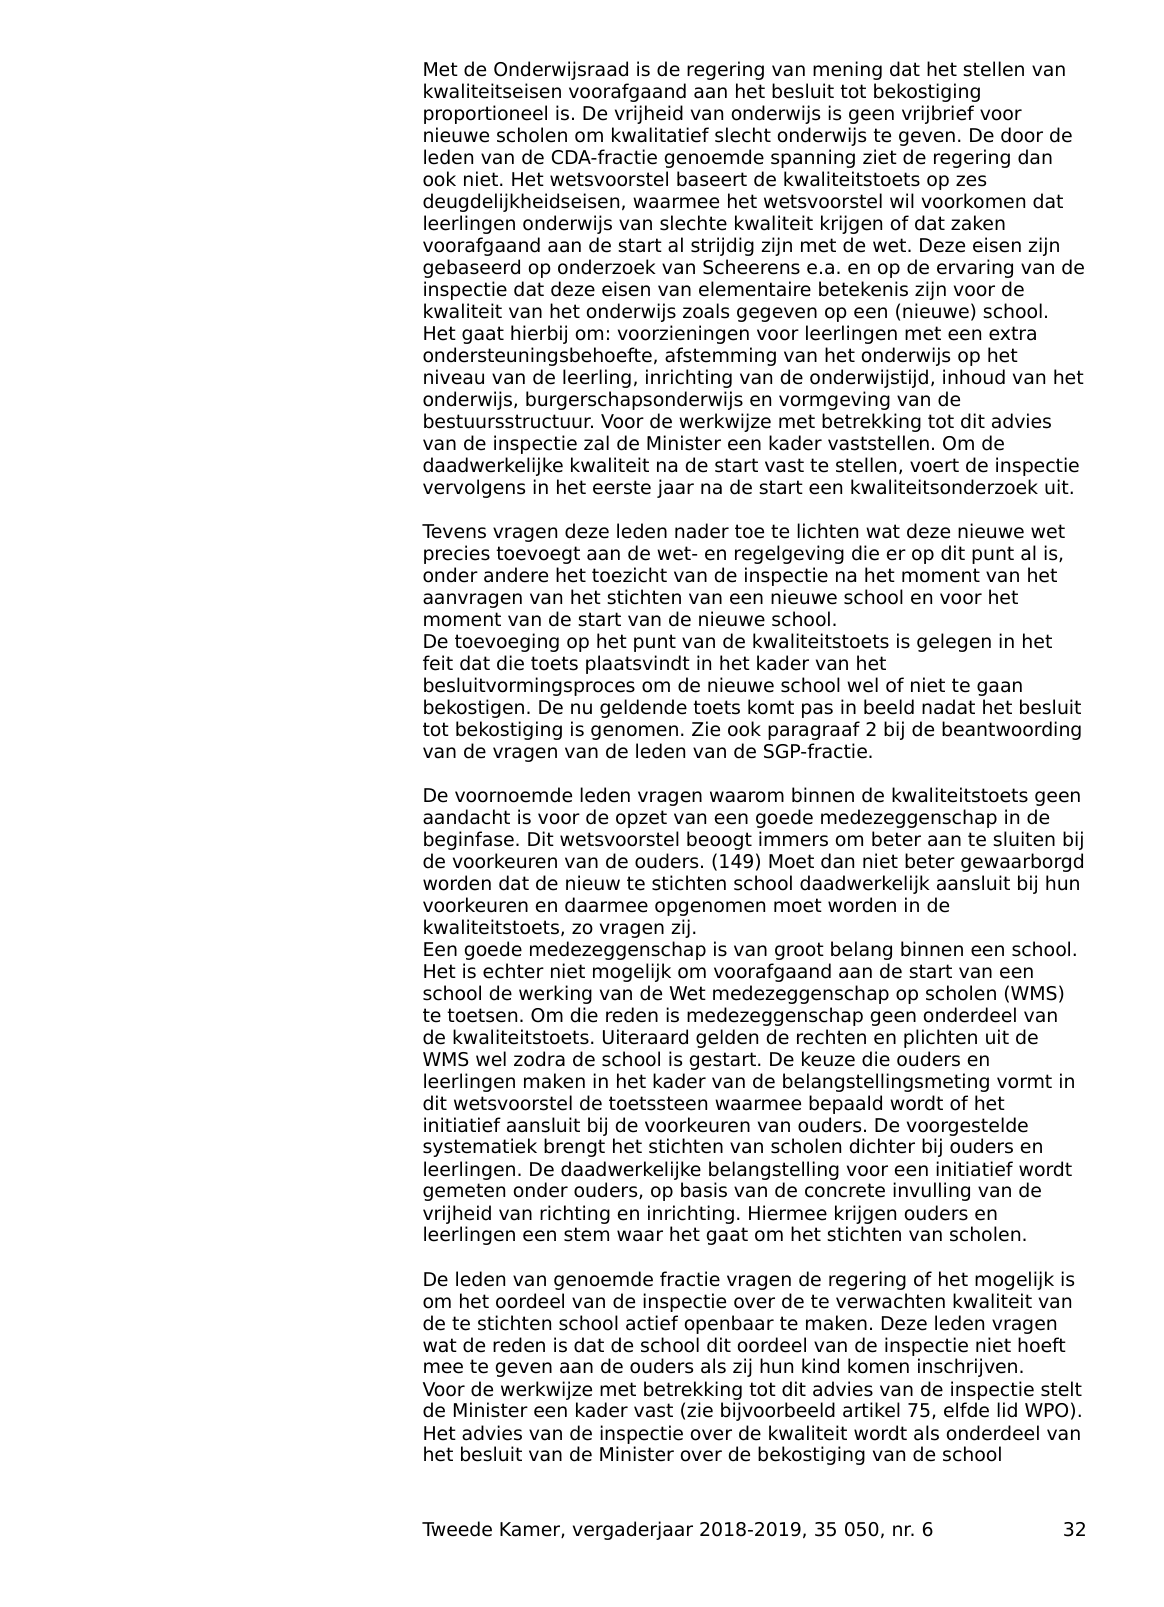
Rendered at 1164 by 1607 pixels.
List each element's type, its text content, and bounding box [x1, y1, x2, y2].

text Tevens vragen deze leden nader toe te lichten wat deze nieuwe wet precies toevoegt aan de wet- en regelgeving die er op dit punt al is, onder andere het toezicht van de inspectie na het moment van het aanvragen van het stichten van een nieuwe school en voor het moment van de start van de nieuwe school. [422, 521, 1087, 631]
text Een goede medezeggenschap is van groot belang binnen een school. Het is echter niet mogelijk om voorafgaand aan de start van een school de werking van de Wet medezeggenschap op scholen (WMS) te toetsen. Om die reden is medezeggenschap geen onderdeel van de kwaliteitstoets. Uiteraard gelden de rechten en plichten uit de WMS wel zodra de school is gestart. De keuze die ouders en leerlingen maken in het kader van de belangstellingsmeting vormt in dit wetsvoorstel de toetssteen waarmee bepaald wordt of het initiatief aansluit bij de voorkeuren van ouders. De voorgestelde systematiek brengt het stichten van scholen dichter bij ouders en leerlingen. De daadwerkelijke belangstelling voor een initiatief wordt gemeten onder ouders, op basis van de concrete invulling van de vrijheid van richting en inrichting. Hiermee krijgen ouders en leerlingen een stem waar het gaat om het stichten van scholen. [422, 939, 1087, 1246]
text Met de Onderwijsraad is de regering van mening dat het stellen van kwaliteitseisen voorafgaand aan het besluit tot bekostiging proportioneel is. De vrijheid van onderwijs is geen vrijbrief voor nieuwe scholen om kwalitatief slecht onderwijs te geven. De door de leden van de CDA-fractie genoemde spanning ziet de regering dan ook niet. Het wetsvoorstel baseert de kwaliteitstoets op zes deugdelijkheidseisen, waarmee het wetsvoorstel wil voorkomen dat leerlingen onderwijs van slechte kwaliteit krijgen of dat zaken voorafgaand aan de start al strijdig zijn met de wet. Deze eisen zijn gebaseerd op onderzoek van Scheerens e.a. en op de ervaring van de inspectie dat deze eisen van elementaire betekenis zijn voor de kwaliteit van het onderwijs zoals gegeven op een (nieuwe) school. Het gaat hierbij om: voorzieningen voor leerlingen met een extra ondersteuningsbehoefte, afstemming van het onderwijs op het niveau van de leerling, inrichting van de onderwijstijd, inhoud van het onderwijs, burgerschapsonderwijs en vormgeving van de bestuursstructuur. Voor de werkwijze met betrekking tot dit advies van de inspectie zal de Minister een kader vaststellen. Om de daadwerkelijke kwaliteit na de start vast te stellen, voert de inspectie vervolgens in het eerste jaar na de start een kwaliteitsonderzoek uit. [422, 59, 1087, 499]
text De leden van genoemde fractie vragen de regering of het mogelijk is om het oordeel van de inspectie over de te verwachten kwaliteit van de te stichten school actief openbaar te maken. Deze leden vragen wat de reden is dat de school dit oordeel van de inspectie niet hoeft mee te geven aan de ouders als zij hun kind komen inschrijven. [422, 1268, 1087, 1378]
text Voor de werkwijze met betrekking tot dit advies van de inspectie stelt de Minister een kader vast (zie bijvoorbeeld artikel 75, elfde lid WPO). Het advies van de inspectie over de kwaliteit wordt als onderdeel van het besluit van de Minister over de bekostiging van de school [422, 1378, 1087, 1466]
text De toevoeging op het punt van de kwaliteitstoets is gelegen in het feit dat die toets plaatsvindt in het kader van het besluitvormingsproces om de nieuwe school wel of niet te gaan bekostigen. De nu geldende toets komt pas in beeld nadat het besluit tot bekostiging is genomen. Zie ook paragraaf 2 bij de beantwoording van de vragen van de leden van de SGP-fractie. [422, 631, 1087, 763]
text De voornoemde leden vragen waarom binnen de kwaliteitstoets geen aandacht is voor de opzet van een goede medezeggenschap in de beginfase. Dit wetsvoorstel beoogt immers om beter aan te sluiten bij de voorkeuren van de ouders. (149) Moet dan niet beter gewaarborgd worden dat de nieuw te stichten school daadwerkelijk aansluit bij hun voorkeuren en daarmee opgenomen moet worden in de kwaliteitstoets, zo vragen zij. [422, 785, 1087, 939]
